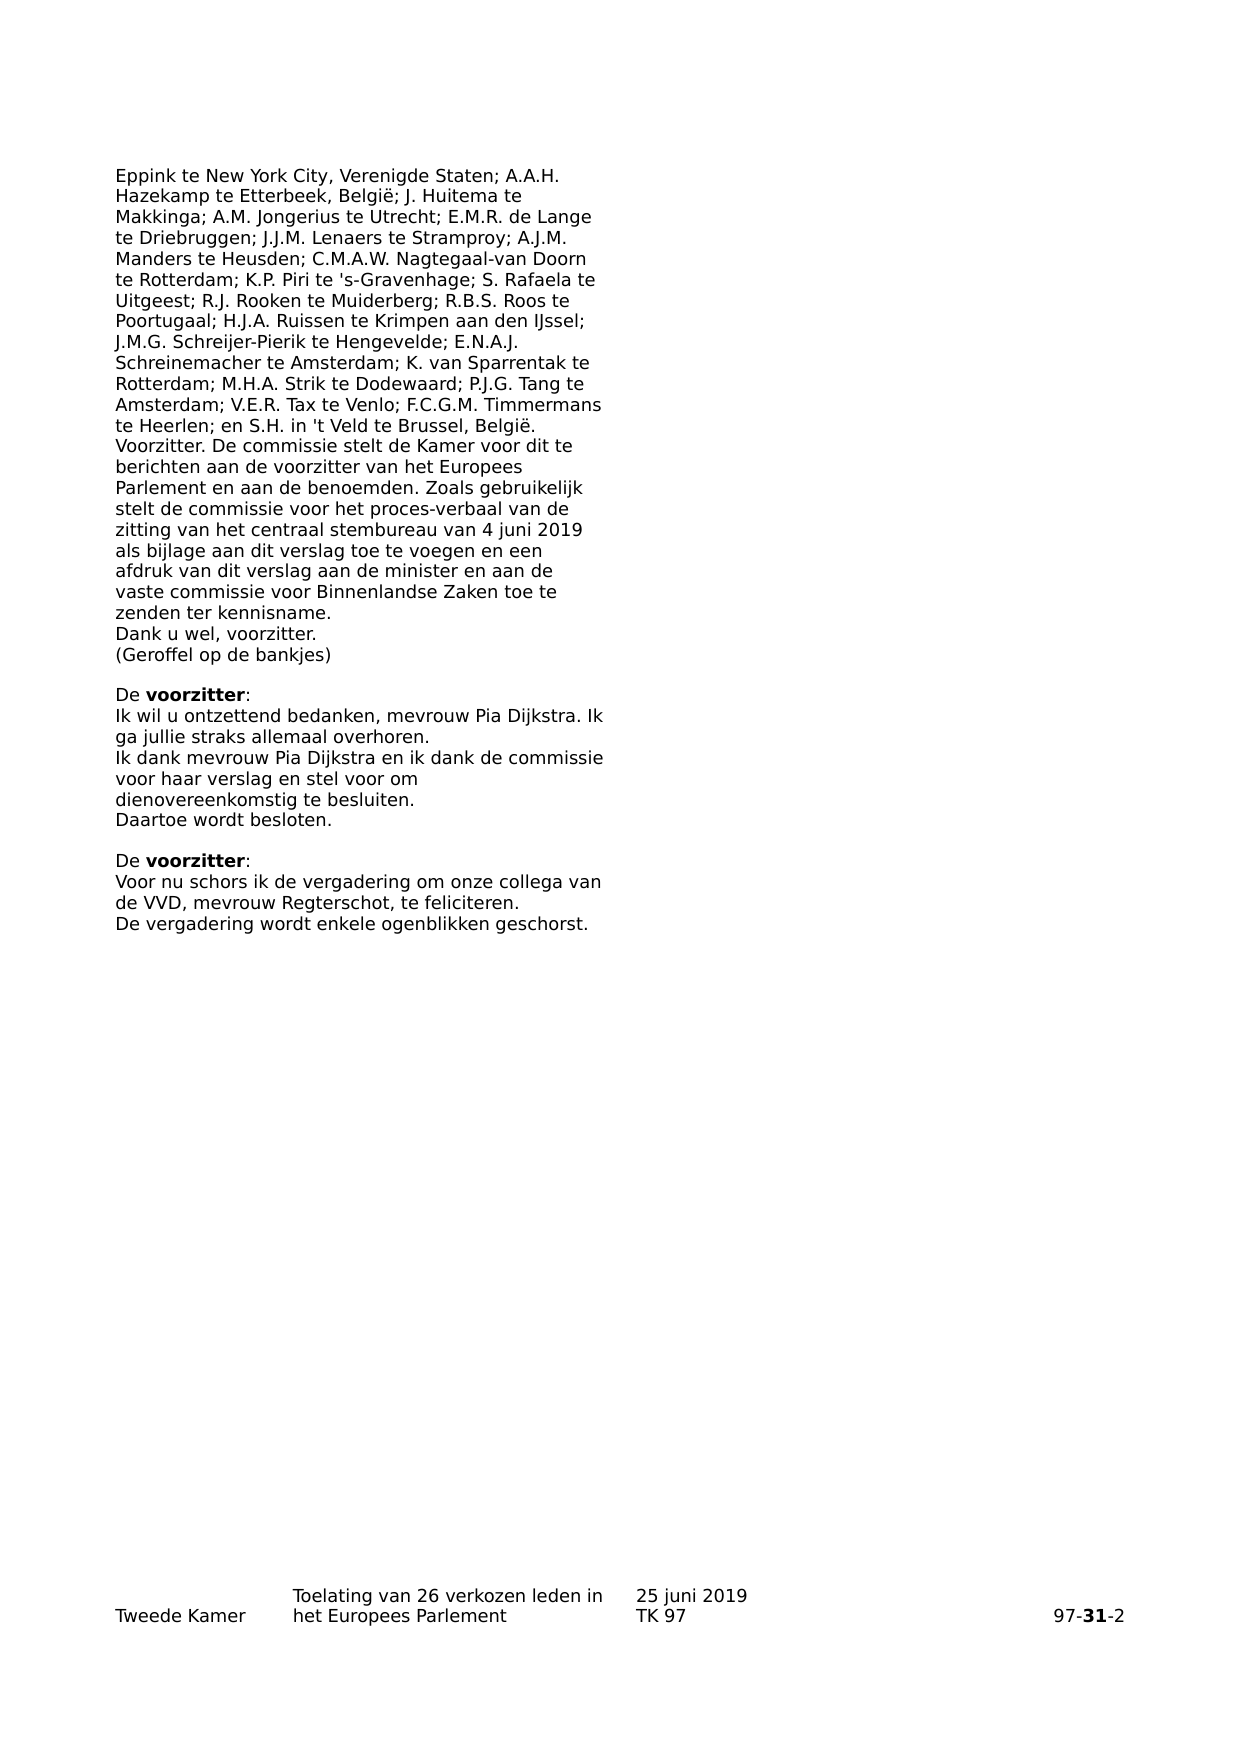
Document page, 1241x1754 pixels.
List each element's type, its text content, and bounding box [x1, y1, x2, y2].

text De vergadering wordt enkele ogenblikken geschorst. [115, 913, 605, 934]
text Voorzitter. De commissie stelt de Kamer voor dit te berichten aan de voorzitter van het Europees Parlement en aan de benoemden. Zoals gebruikelijk stelt de commissie voor het proces-verbaal van de zitting van het centraal stembureau van 4 juni 2019 als bijlage aan dit verslag toe te voegen en een afdruk van dit verslag aan de minister en aan de vaste commissie voor Binnenlandse Zaken toe te zenden ter kennisname. [115, 436, 605, 624]
text Dank u wel, voorzitter. [115, 624, 605, 644]
text Eppink te New York City, Verenigde Staten; A.A.H. Hazekamp te Etterbeek, België; J. Huitema te Makkinga; A.M. Jongerius te Utrecht; E.M.R. de Lange te Driebruggen; J.J.M. Lenaers te Stramproy; A.J.M. Manders te Heusden; C.M.A.W. Nagtegaal-van Doorn te Rotterdam; K.P. Piri te 's-Gravenhage; S. Rafaela te Uitgeest; R.J. Rooken te Muiderberg; R.B.S. Roos te Poortugaal; H.J.A. Ruissen te Krimpen aan den IJssel; J.M.G. Schreijer-Pierik te Hengevelde; E.N.A.J. Schreinemacher te Amsterdam; K. van Sparrentak te Rotterdam; M.H.A. Strik te Dodewaard; P.J.G. Tang te Amsterdam; V.E.R. Tax te Venlo; F.C.G.M. Timmermans te Heerlen; en S.H. in 't Veld te Brussel, België. [115, 165, 605, 436]
text De voorzitter: [115, 851, 605, 872]
text De voorzitter: [115, 685, 605, 706]
text Daartoe wordt besloten. [115, 810, 605, 831]
text Voor nu schors ik de vergadering om onze collega van de VVD, mevrouw Regterschot, te feliciteren. [115, 872, 605, 913]
text (Geroffel op de bankjes) [115, 644, 605, 665]
text Ik dank mevrouw Pia Dijkstra en ik dank de commissie voor haar verslag en stel voor om dienovereenkomstig te besluiten. [115, 748, 605, 810]
text Ik wil u ontzettend bedanken, mevrouw Pia Dijkstra. Ik ga jullie straks allemaal overhoren. [115, 706, 605, 748]
